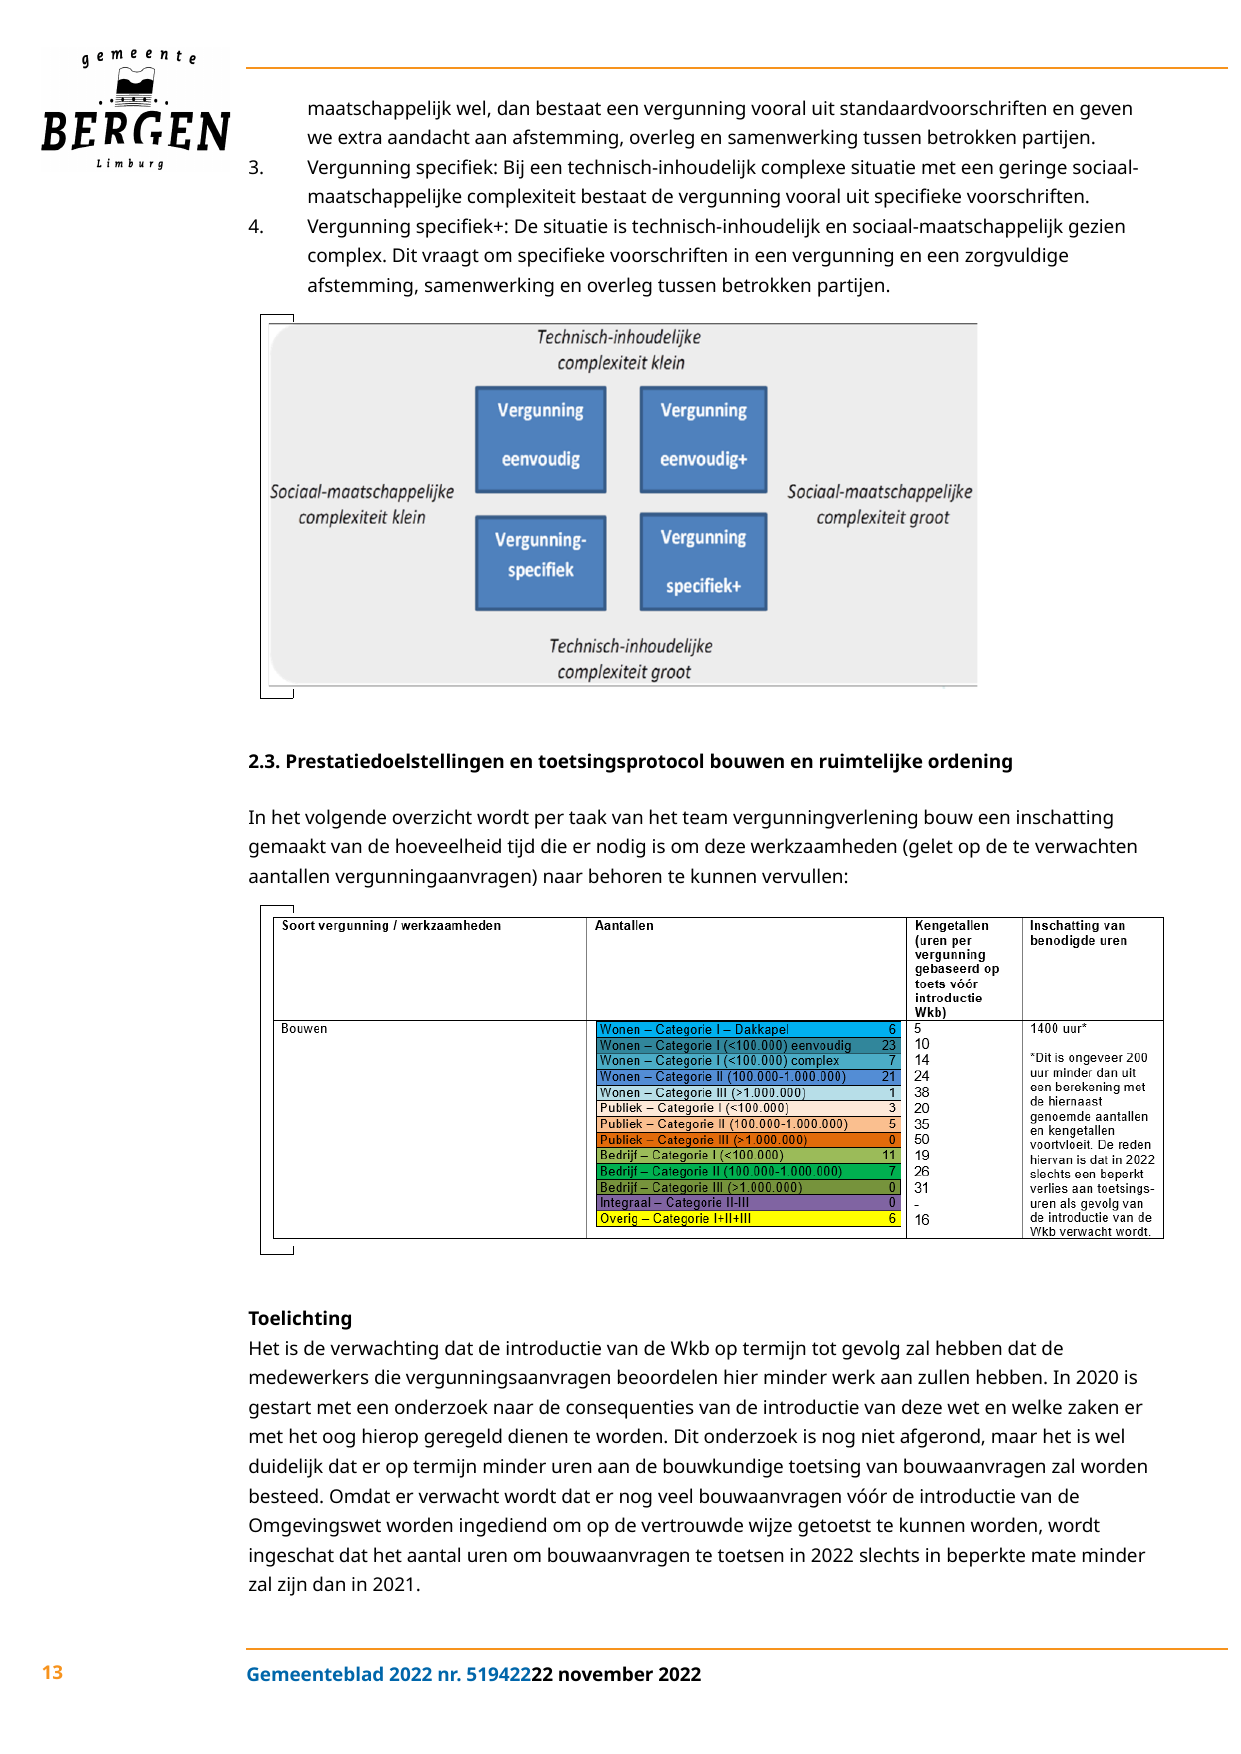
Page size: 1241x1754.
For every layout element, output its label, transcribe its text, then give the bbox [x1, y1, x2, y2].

picture [41, 47, 231, 172]
text Het is de verwachting dat de introductie van de Wkb op termijn tot gevolg zal hebben dat de medewerkers die vergunningsaanvragen beoordelen hier minder werk aan zullen hebben. In 2020 is gestart met een onderzoek naar de consequenties van de introductie van deze wet en welke zaken er met het oog hierop geregeld dienen te worden. Dit onderzoek is nog niet afgerond, maar het is wel duidelijk dat er op termijn minder uren aan de bouwkundige toetsing van bouwaanvragen zal worden besteed. Omdat er verwacht wordt dat er nog veel bouwaanvragen vóór de introductie van de Omgevingswet worden ingediend om op de vertrouwde wijze getoetst te kunnen worden, wordt ingeschat dat het aantal uren om bouwaanvragen te toetsen in 2022 slechts in beperkte mate minder zal zijn dan in 2021. [248, 1335, 1152, 1597]
text In het volgende overzicht wordt per taak van het team vergunningverlening bouw een inschatting gemaakt van de hoeveelheid tijd die er nodig is om deze werkzaamheden (gelet op de te verwachten aantallen vergunningaanvragen) naar behoren te kunnen vervullen: [248, 804, 1152, 889]
list Vergunning specifiek+: De situatie is technisch-inhoudelijk en sociaal-maatschappelijk gezien complex. Dit vraagt om specifieke voorschriften in een vergunning en een zorgvuldige afstemming, samenwerking en overleg tussen betrokken partijen. [248, 213, 1152, 298]
picture [268, 322, 978, 689]
list maatschappelijk wel, dan bestaat een vergunning vooral uit standaardvoorschriften en geven we extra aandacht aan afstemming, overleg en samenwerking tussen betrokken partijen. [248, 95, 1152, 150]
list Vergunning specifiek: Bij een technisch-inhoudelijk complexe situatie met een geringe sociaal-maatschappelijke complexiteit bestaat de vergunning vooral uit specifieke voorschriften. [248, 154, 1152, 209]
picture [268, 913, 1173, 1246]
text Toelichting [248, 1305, 1152, 1331]
text 2.3. Prestatiedoelstellingen en toetsingsprotocol bouwen en ruimtelijke ordening [248, 749, 1152, 774]
